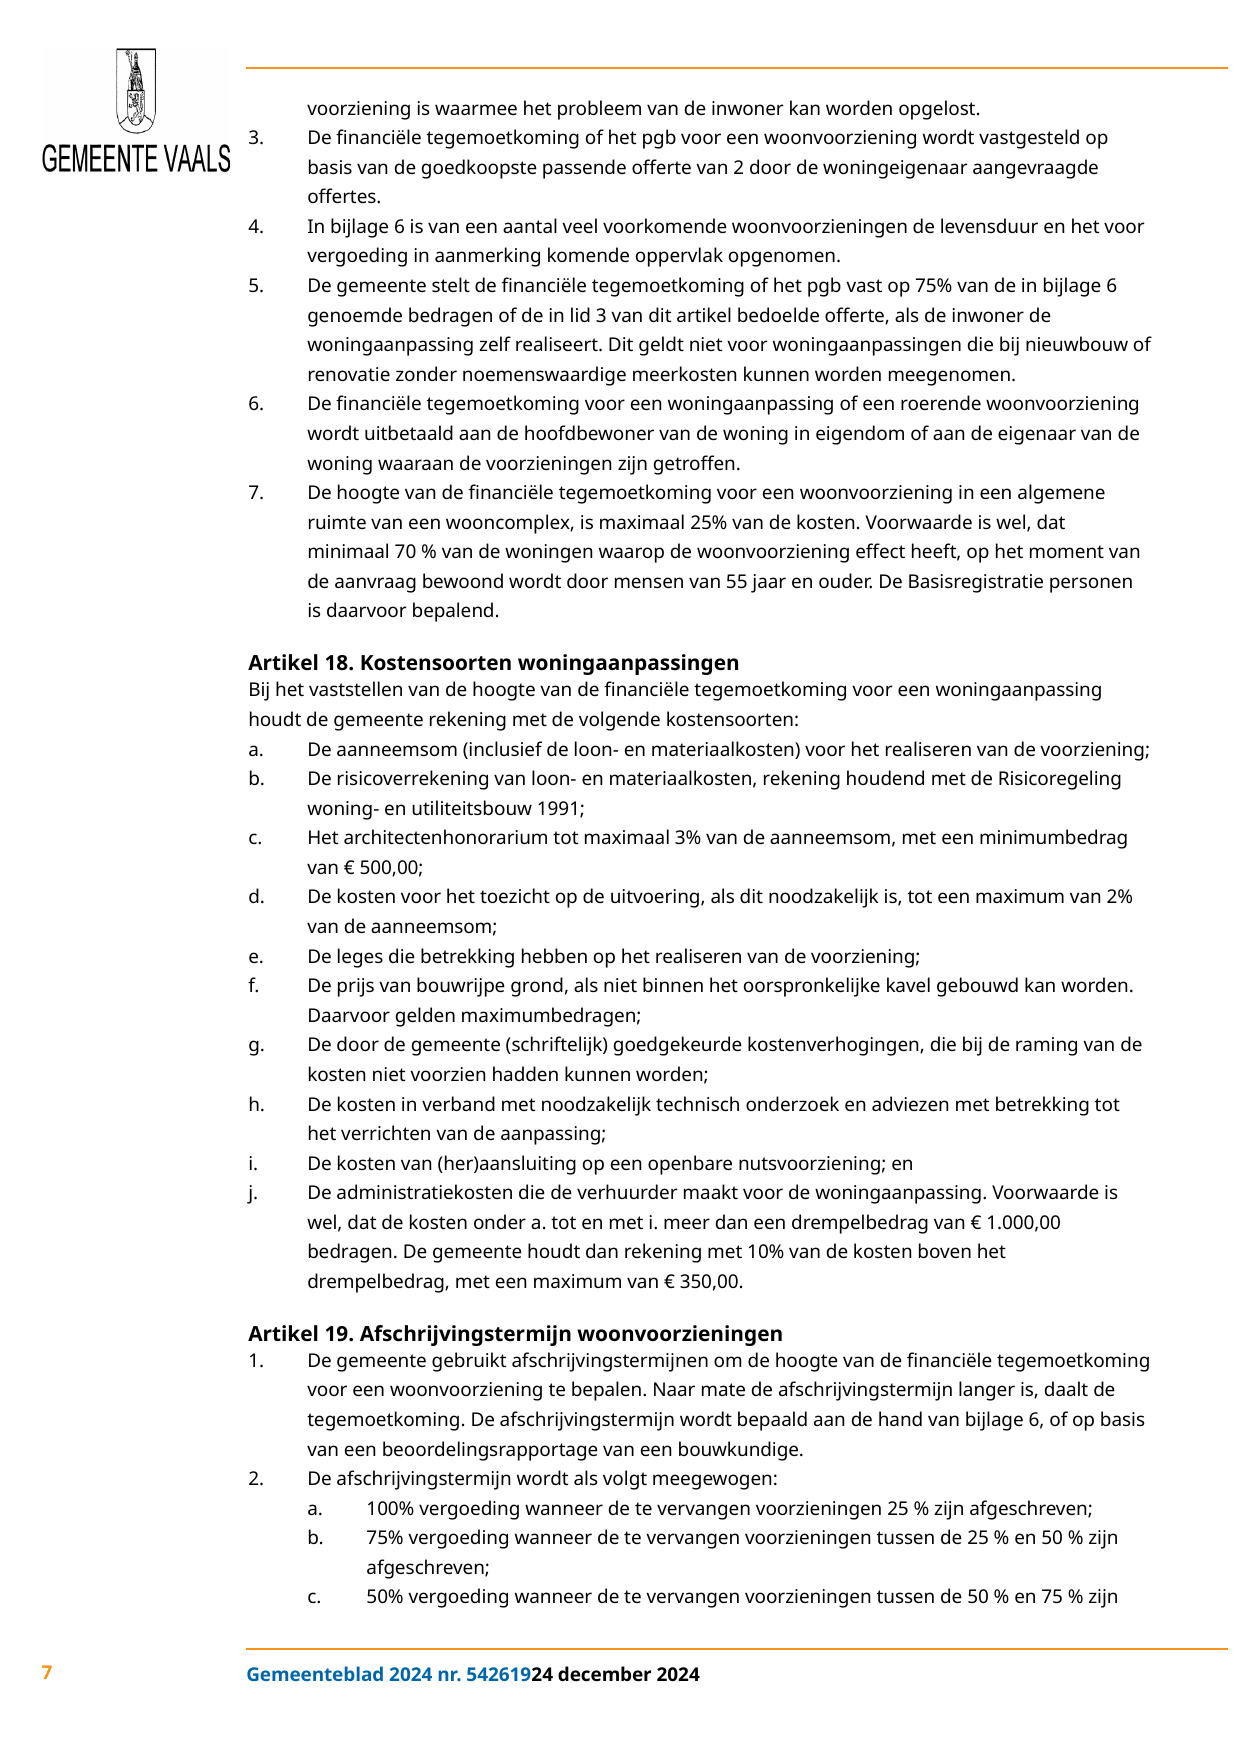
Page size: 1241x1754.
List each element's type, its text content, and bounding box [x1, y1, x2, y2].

list De kosten van (her)aansluiting op een openbare nutsvoorziening; en [248, 1150, 1152, 1176]
list De administratiekosten die de verhuurder maakt voor de woningaanpassing. Voorwaarde is wel, dat de kosten onder a. tot en met i. meer dan een drempelbedrag van € 1.000,00 bedragen. De gemeente houdt dan rekening met 10% van de kosten boven het drempelbedrag, met een maximum van € 350,00. [248, 1179, 1152, 1294]
list 100% vergoeding wanneer de te vervangen voorzieningen 25 % zijn afgeschreven; [307, 1495, 1152, 1521]
list De financiële tegemoetkoming voor een woningaanpassing of een roerende woonvoorziening wordt uitbetaald aan de hoofdbewoner van de woning in eigendom of aan de eigenaar van de woning waaraan de voorzieningen zijn getroffen. [248, 391, 1152, 476]
list De aanneemsom (inclusief de loon- en materiaalkosten) voor het realiseren van de voorziening; [248, 736, 1152, 761]
list De gemeente stelt de financiële tegemoetkoming of het pgb vast op 75% van de in bijlage 6 genoemde bedragen of de in lid 3 van dit artikel bedoelde offerte, als de inwoner de woningaanpassing zelf realiseert. Dit geldt niet voor woningaanpassingen die bij nieuwbouw of renovatie zonder noemenswaardige meerkosten kunnen worden meegenomen. [248, 272, 1152, 387]
picture [41, 47, 231, 172]
list De prijs van bouwrijpe grond, als niet binnen het oorspronkelijke kavel gebouwd kan worden. Daarvoor gelden maximumbedragen; [248, 972, 1152, 1028]
list De financiële tegemoetkoming of het pgb voor een woonvoorziening wordt vastgesteld op basis van de goedkoopste passende offerte van 2 door de woningeigenaar aangevraagde offertes. [248, 124, 1152, 209]
list De risicoverrekening van loon- en materiaalkosten, rekening houdend met de Risicoregeling woning- en utiliteitsbouw 1991; [248, 765, 1152, 821]
list De door de gemeente (schriftelijk) goedgekeurde kostenverhogingen, die bij de raming van de kosten niet voorzien hadden kunnen worden; [248, 1032, 1152, 1087]
list 75% vergoeding wanneer de te vervangen voorzieningen tussen de 25 % en 50 % zijn afgeschreven; [307, 1524, 1152, 1580]
list 50% vergoeding wanneer de te vervangen voorzieningen tussen de 50 % en 75 % zijn [307, 1584, 1152, 1609]
list De leges die betrekking hebben op het realiseren van de voorziening; [248, 943, 1152, 968]
text Artikel 19. Afschrijvingstermijn woonvoorzieningen [248, 1319, 1152, 1347]
list De afschrijvingstermijn wordt als volgt meegewogen: [248, 1465, 1152, 1491]
list De gemeente gebruikt afschrijvingstermijnen om de hoogte van de financiële tegemoetkoming voor een woonvoorziening te bepalen. Naar mate de afschrijvingstermijn langer is, daalt de tegemoetkoming. De afschrijvingstermijn wordt bepaald aan de hand van bijlage 6, of op basis van een beoordelingsrapportage van een bouwkundige. [248, 1347, 1152, 1462]
text Bij het vaststellen van de hoogte van de financiële tegemoetkoming voor een woningaanpassing houdt de gemeente rekening met de volgende kostensoorten: [248, 677, 1152, 732]
list Het architectenhonorarium tot maximaal 3% van de aanneemsom, met een minimumbedrag van € 500,00; [248, 824, 1152, 880]
list voorziening is waarmee het probleem van de inwoner kan worden opgelost. [248, 95, 1152, 121]
list De hoogte van de financiële tegemoetkoming voor een woonvoorziening in een algemene ruimte van een wooncomplex, is maximaal 25% van de kosten. Voorwaarde is wel, dat minimaal 70 % van de woningen waarop de woonvoorziening effect heeft, op het moment van de aanvraag bewoond wordt door mensen van 55 jaar en ouder. De Basisregistratie personen is daarvoor bepalend. [248, 479, 1152, 623]
list De kosten voor het toezicht op de uitvoering, als dit noodzakelijk is, tot een maximum van 2% van de aanneemsom; [248, 884, 1152, 939]
list In bijlage 6 is van een aantal veel voorkomende woonvoorzieningen de levensduur en het voor vergoeding in aanmerking komende oppervlak opgenomen. [248, 213, 1152, 268]
list De kosten in verband met noodzakelijk technisch onderzoek en adviezen met betrekking tot het verrichten van de aanpassing; [248, 1091, 1152, 1146]
text Artikel 18. Kostensoorten woningaanpassingen [248, 648, 1152, 677]
